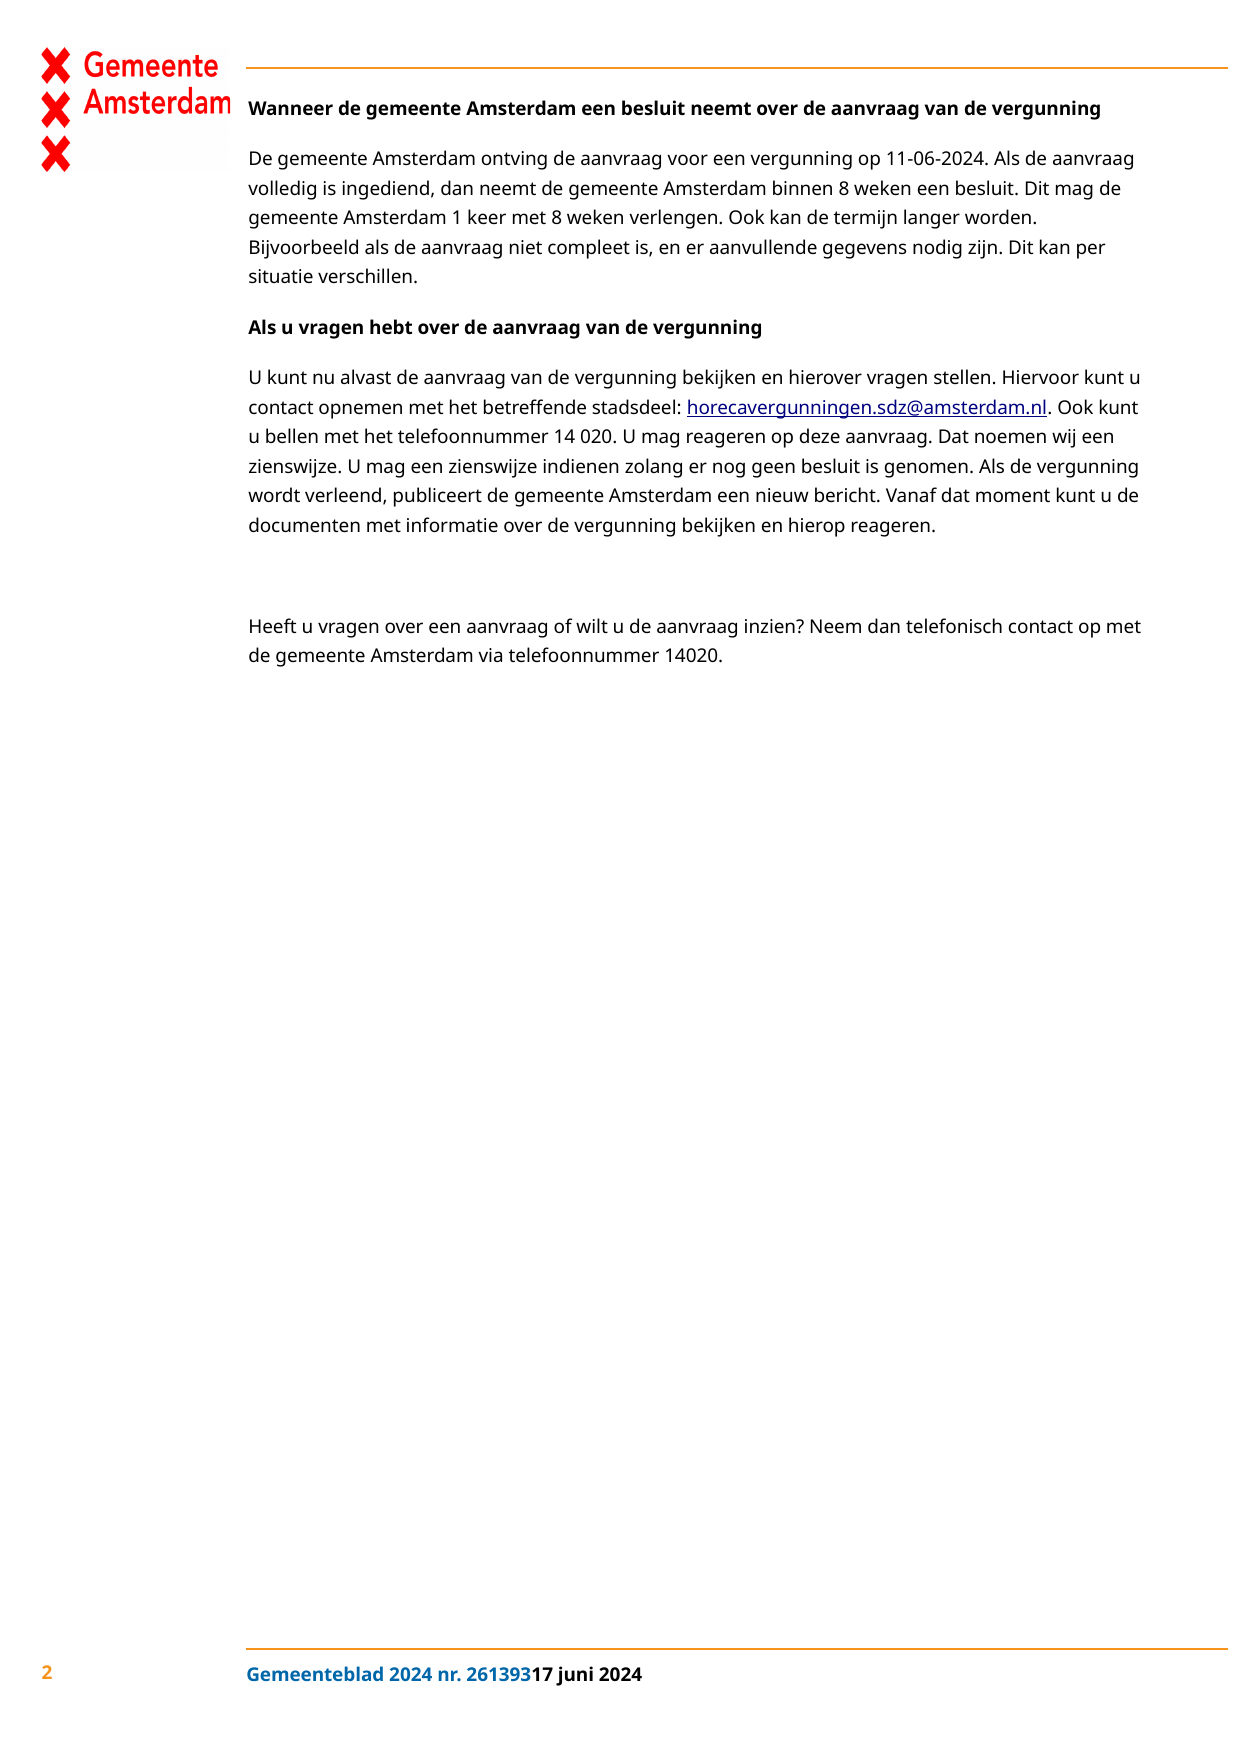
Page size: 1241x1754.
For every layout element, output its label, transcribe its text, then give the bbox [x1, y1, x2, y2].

text Wanneer de gemeente Amsterdam een besluit neemt over de aanvraag van de vergunning [248, 95, 1152, 121]
text Heeft u vragen over een aanvraag of wilt u de aanvraag inzien? Neem dan telefonisch contact op met de gemeente Amsterdam via telefoonnummer 14020. [248, 613, 1152, 668]
picture [41, 47, 231, 172]
text De gemeente Amsterdam ontving de aanvraag voor een vergunning op 11-06-2024. Als de aanvraag volledig is ingediend, dan neemt de gemeente Amsterdam binnen 8 weken een besluit. Dit mag de gemeente Amsterdam 1 keer met 8 weken verlengen. Ook kan de termijn langer worden. Bijvoorbeeld als de aanvraag niet compleet is, en er aanvullende gegevens nodig zijn. Dit kan per situatie verschillen. [248, 145, 1152, 289]
text Als u vragen hebt over de aanvraag van de vergunning [248, 314, 1152, 340]
text U kunt nu alvast de aanvraag van de vergunning bekijken en hierover vragen stellen. Hiervoor kunt u contact opnemen met het betreffende stadsdeel: horecavergunningen.sdz@amsterdam.nl. Ook kunt u bellen met het telefoonnummer 14 020. U mag reageren op deze aanvraag. Dat noemen wij een zienswijze. U mag een zienswijze indienen zolang er nog geen besluit is genomen. Als de vergunning wordt verleend, publiceert de gemeente Amsterdam een nieuw bericht. Vanaf dat moment kunt u de documenten met informatie over de vergunning bekijken en hierop reageren. [248, 364, 1152, 538]
